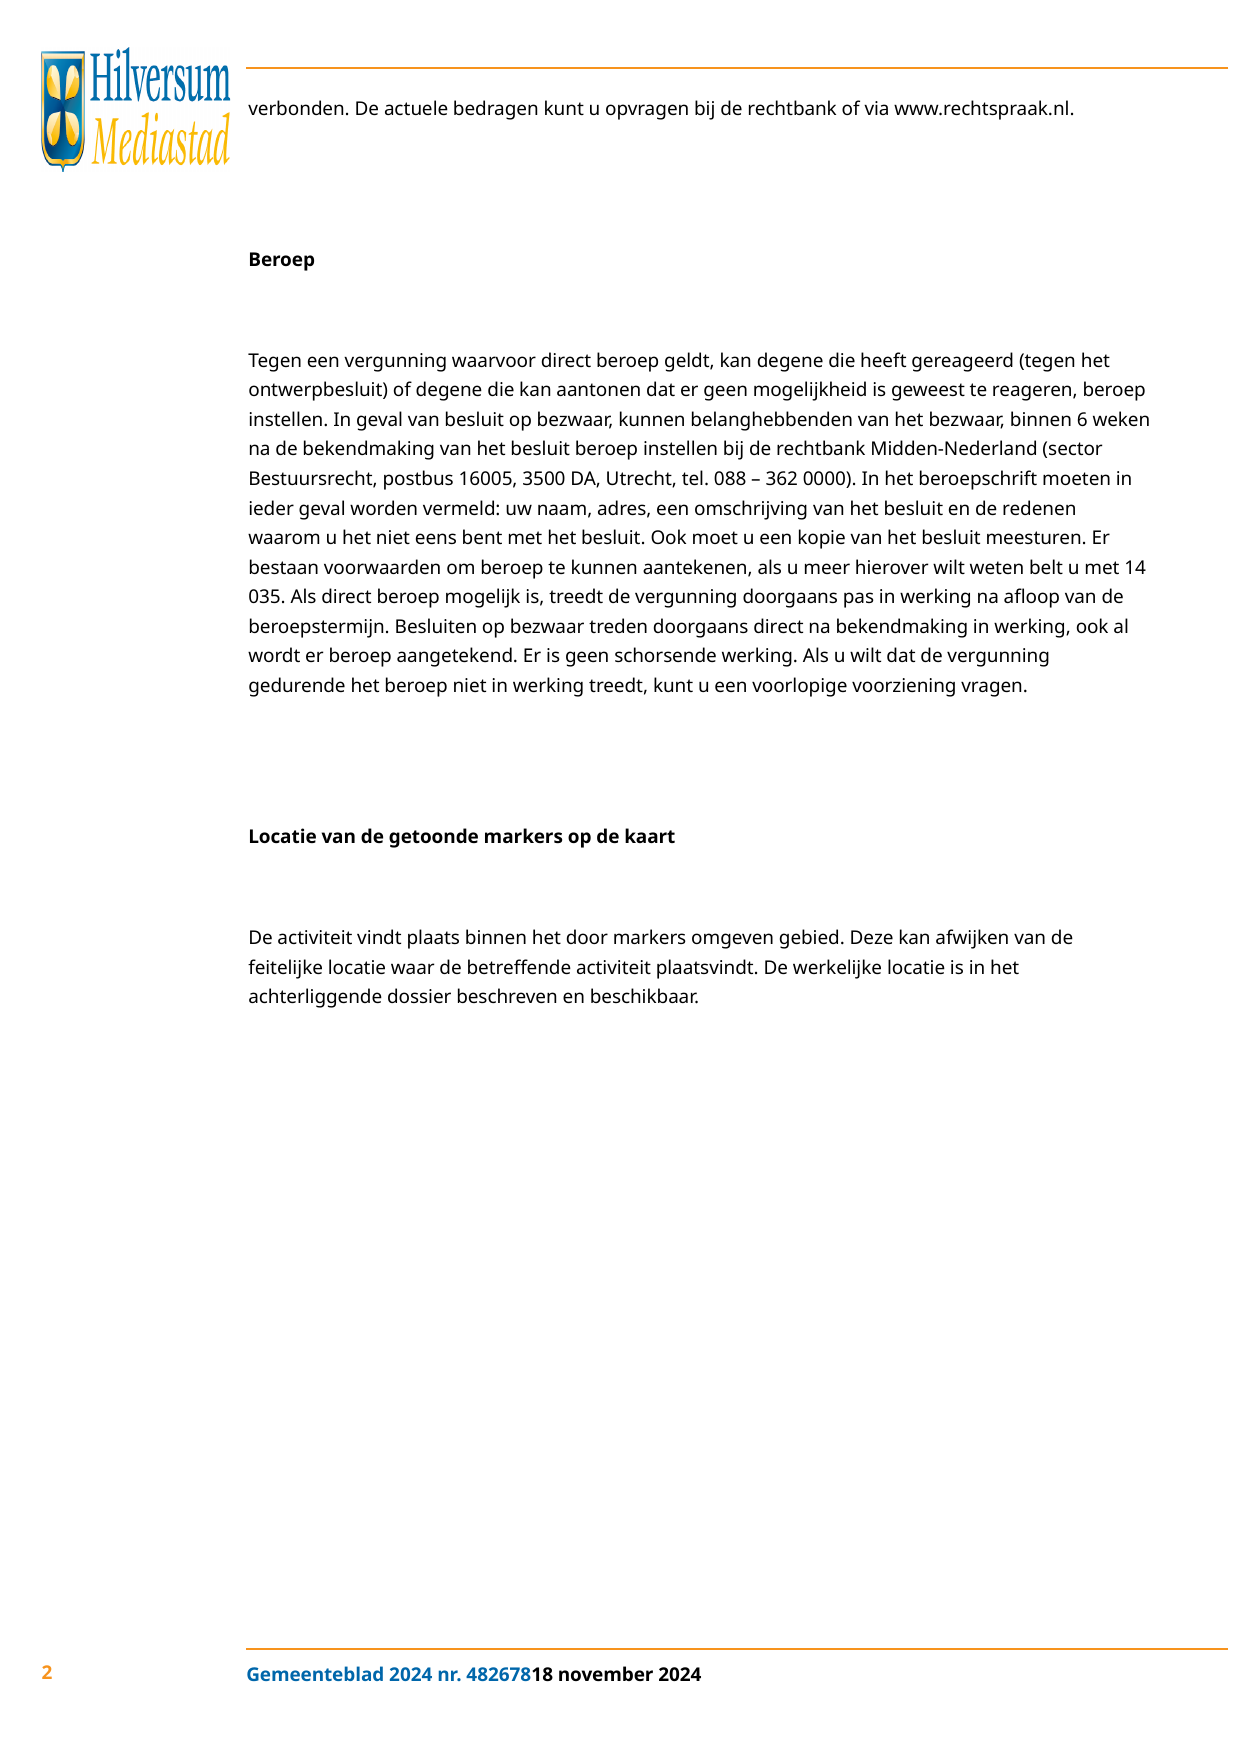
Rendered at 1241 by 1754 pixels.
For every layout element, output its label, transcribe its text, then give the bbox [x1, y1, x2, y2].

text Locatie van de getoonde markers op de kaart [248, 823, 1152, 849]
text Beroep [248, 246, 1152, 272]
text verbonden. De actuele bedragen kunt u opvragen bij de rechtbank of via www.rechtspraak.nl. [248, 95, 1152, 121]
text De activiteit vindt plaats binnen het door markers omgeven gebied. Deze kan afwijken van de feitelijke locatie waar de betreffende activiteit plaatsvindt. De werkelijke locatie is in het achterliggende dossier beschreven en beschikbaar. [248, 924, 1152, 1009]
text Tegen een vergunning waarvoor direct beroep geldt, kan degene die heeft gereageerd (tegen het ontwerpbesluit) of degene die kan aantonen dat er geen mogelijkheid is geweest te reageren, beroep instellen. In geval van besluit op bezwaar, kunnen belanghebbenden van het bezwaar, binnen 6 weken na de bekendmaking van het besluit beroep instellen bij de rechtbank Midden-Nederland (sector Bestuursrecht, postbus 16005, 3500 DA, Utrecht, tel. 088 – 362 0000). In het beroepschrift moeten in ieder geval worden vermeld: uw naam, adres, een omschrijving van het besluit en de redenen waarom u het niet eens bent met het besluit. Ook moet u een kopie van het besluit meesturen. Er bestaan voorwaarden om beroep te kunnen aantekenen, als u meer hierover wilt weten belt u met 14 035. Als direct beroep mogelijk is, treedt de vergunning doorgaans pas in werking na afloop van de beroepstermijn. Besluiten op bezwaar treden doorgaans direct na bekendmaking in werking, ook al wordt er beroep aangetekend. Er is geen schorsende werking. Als u wilt dat de vergunning gedurende het beroep niet in werking treedt, kunt u een voorlopige voorziening vragen. [248, 347, 1152, 698]
picture [41, 47, 231, 172]
